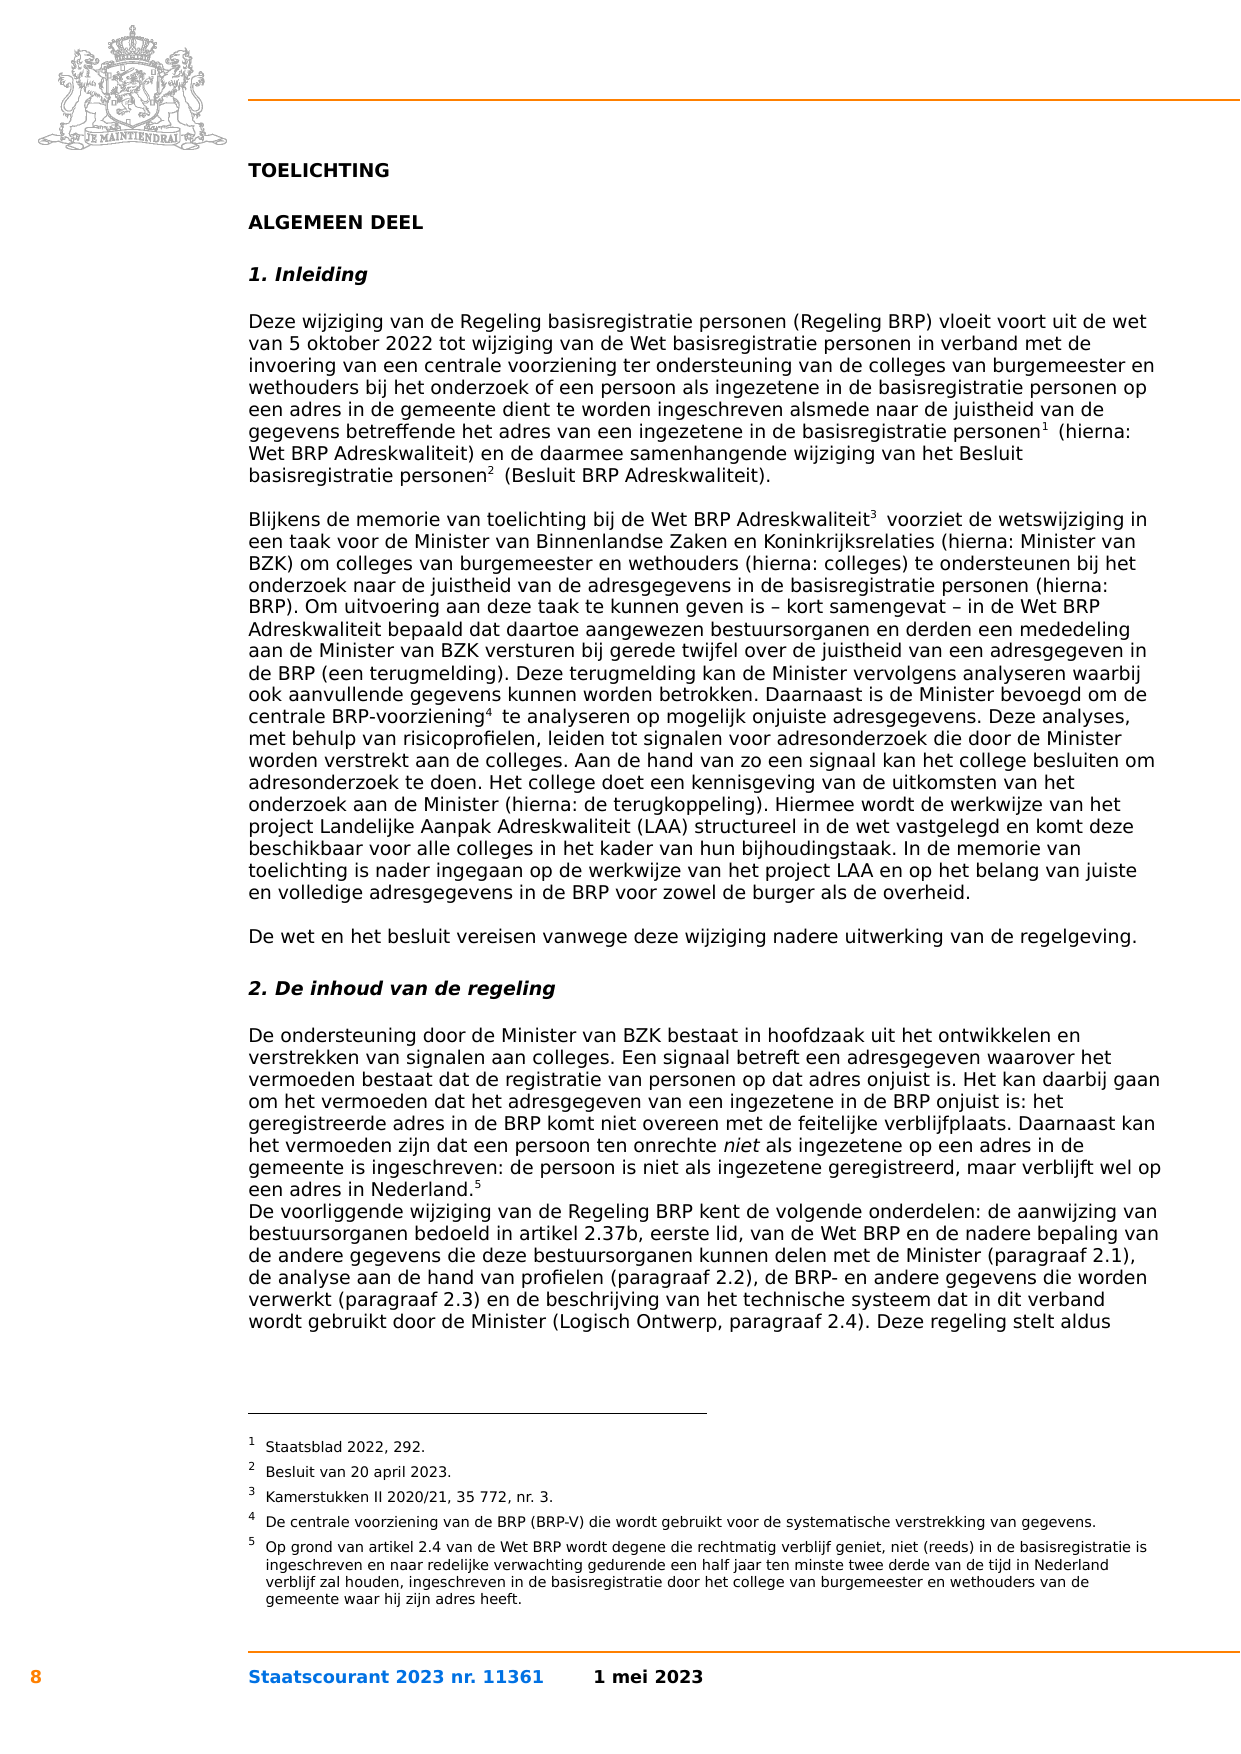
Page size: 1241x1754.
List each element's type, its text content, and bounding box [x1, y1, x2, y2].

text Op grond van artikel 2.4 van de Wet BRP wordt degene die rechtmatig verblijf geniet, niet (reeds) in de basisregistratie is ingeschreven en naar redelijke verwachting gedurende een half jaar ten minste twee derde van de tijd in Nederland verblijf zal houden, ingeschreven in de basisregistratie door het college van burgemeester en wethouders van de gemeente waar hij zijn adres heeft. [248, 1535, 1163, 1608]
text Blijkens de memorie van toelichting bij de Wet BRP Adreskwaliteit voorziet de wetswijziging in een taak voor de Minister van Binnenlandse Zaken en Koninkrijksrelaties (hierna: Minister van BZK) om colleges van burgemeester en wethouders (hierna: colleges) te ondersteunen bij het onderzoek naar de juistheid van de adresgegevens in de basisregistratie personen (hierna: BRP). Om uitvoering aan deze taak te kunnen geven is – kort samengevat – in de Wet BRP Adreskwaliteit bepaald dat daartoe aangewezen bestuursorganen en derden een mededeling aan de Minister van BZK versturen bij gerede twijfel over de juistheid van een adresgegeven in de BRP (een terugmelding). Deze terugmelding kan de Minister vervolgens analyseren waarbij ook aanvullende gegevens kunnen worden betrokken. Daarnaast is de Minister bevoegd om de centrale BRP‑voorziening te analyseren op mogelijk onjuiste adresgegevens. Deze analyses, met behulp van risicoprofielen, leiden tot signalen voor adresonderzoek die door de Minister worden verstrekt aan de colleges. Aan de hand van zo een signaal kan het college besluiten om adresonderzoek te doen. Het college doet een kennisgeving van de uitkomsten van het onderzoek aan de Minister (hierna: de terugkoppeling). Hiermee wordt de werkwijze van het project Landelijke Aanpak Adreskwaliteit (LAA) structureel in de wet vastgelegd en komt deze beschikbaar voor alle colleges in het kader van hun bijhoudingstaak. In de memorie van toelichting is nader ingegaan op de werkwijze van het project LAA en op het belang van juiste en volledige adresgegevens in de BRP voor zowel de burger als de overheid. [248, 508, 1163, 904]
text Deze wijziging van de Regeling basisregistratie personen (Regeling BRP) vloeit voort uit de wet van 5 oktober 2022 tot wijziging van de Wet basisregistratie personen in verband met de invoering van een centrale voorziening ter ondersteuning van de colleges van burgemeester en wethouders bij het onderzoek of een persoon als ingezetene in de basisregistratie personen op een adres in de gemeente dient te worden ingeschreven alsmede naar de juistheid van de gegevens betreffende het adres van een ingezetene in de basisregistratie personen (hierna: Wet BRP Adreskwaliteit) en de daarmee samenhangende wijziging van het Besluit basisregistratie personen (Besluit BRP Adreskwaliteit). [248, 311, 1163, 487]
text De wet en het besluit vereisen vanwege deze wijziging nadere uitwerking van de regelgeving. [248, 926, 1163, 948]
text Kamerstukken II 2020/21, 35 772, nr. 3. [248, 1485, 1163, 1507]
text De voorliggende wijziging van de Regeling BRP kent de volgende onderdelen: de aanwijzing van bestuursorganen bedoeld in artikel 2.37b, eerste lid, van de Wet BRP en de nadere bepaling van de andere gegevens die deze bestuursorganen kunnen delen met de Minister (paragraaf 2.1), de analyse aan de hand van profielen (paragraaf 2.2), de BRP- en andere gegevens die worden verwerkt (paragraaf 2.3) en de beschrijving van het technische systeem dat in dit verband wordt gebruikt door de Minister (Logisch Ontwerp, paragraaf 2.4). Deze regeling stelt aldus [248, 1201, 1163, 1333]
subtitle 1. Inleiding [248, 264, 1163, 286]
text Staatsblad 2022, 292. [248, 1435, 1163, 1457]
text De centrale voorziening van de BRP (BRP-V) die wordt gebruikt voor de systematische verstrekking van gegevens. [248, 1510, 1163, 1532]
text Besluit van 20 april 2023. [248, 1460, 1163, 1482]
subtitle ALGEMEEN DEEL [248, 212, 1163, 234]
text De ondersteuning door de Minister van BZK bestaat in hoofdzaak uit het ontwikkelen en verstrekken van signalen aan colleges. Een signaal betreft een adresgegeven waarover het vermoeden bestaat dat de registratie van personen op dat adres onjuist is. Het kan daarbij gaan om het vermoeden dat het adresgegeven van een ingezetene in de BRP onjuist is: het geregistreerde adres in de BRP komt niet overeen met de feitelijke verblijfplaats. Daarnaast kan het vermoeden zijn dat een persoon ten onrechte niet als ingezetene op een adres in de gemeente is ingeschreven: de persoon is niet als ingezetene geregistreerd, maar verblijft wel op een adres in Nederland. [248, 1025, 1163, 1201]
picture [38, 25, 227, 150]
subtitle 2. De inhoud van de regeling [248, 978, 1163, 1000]
subtitle TOELICHTING [248, 160, 1163, 182]
